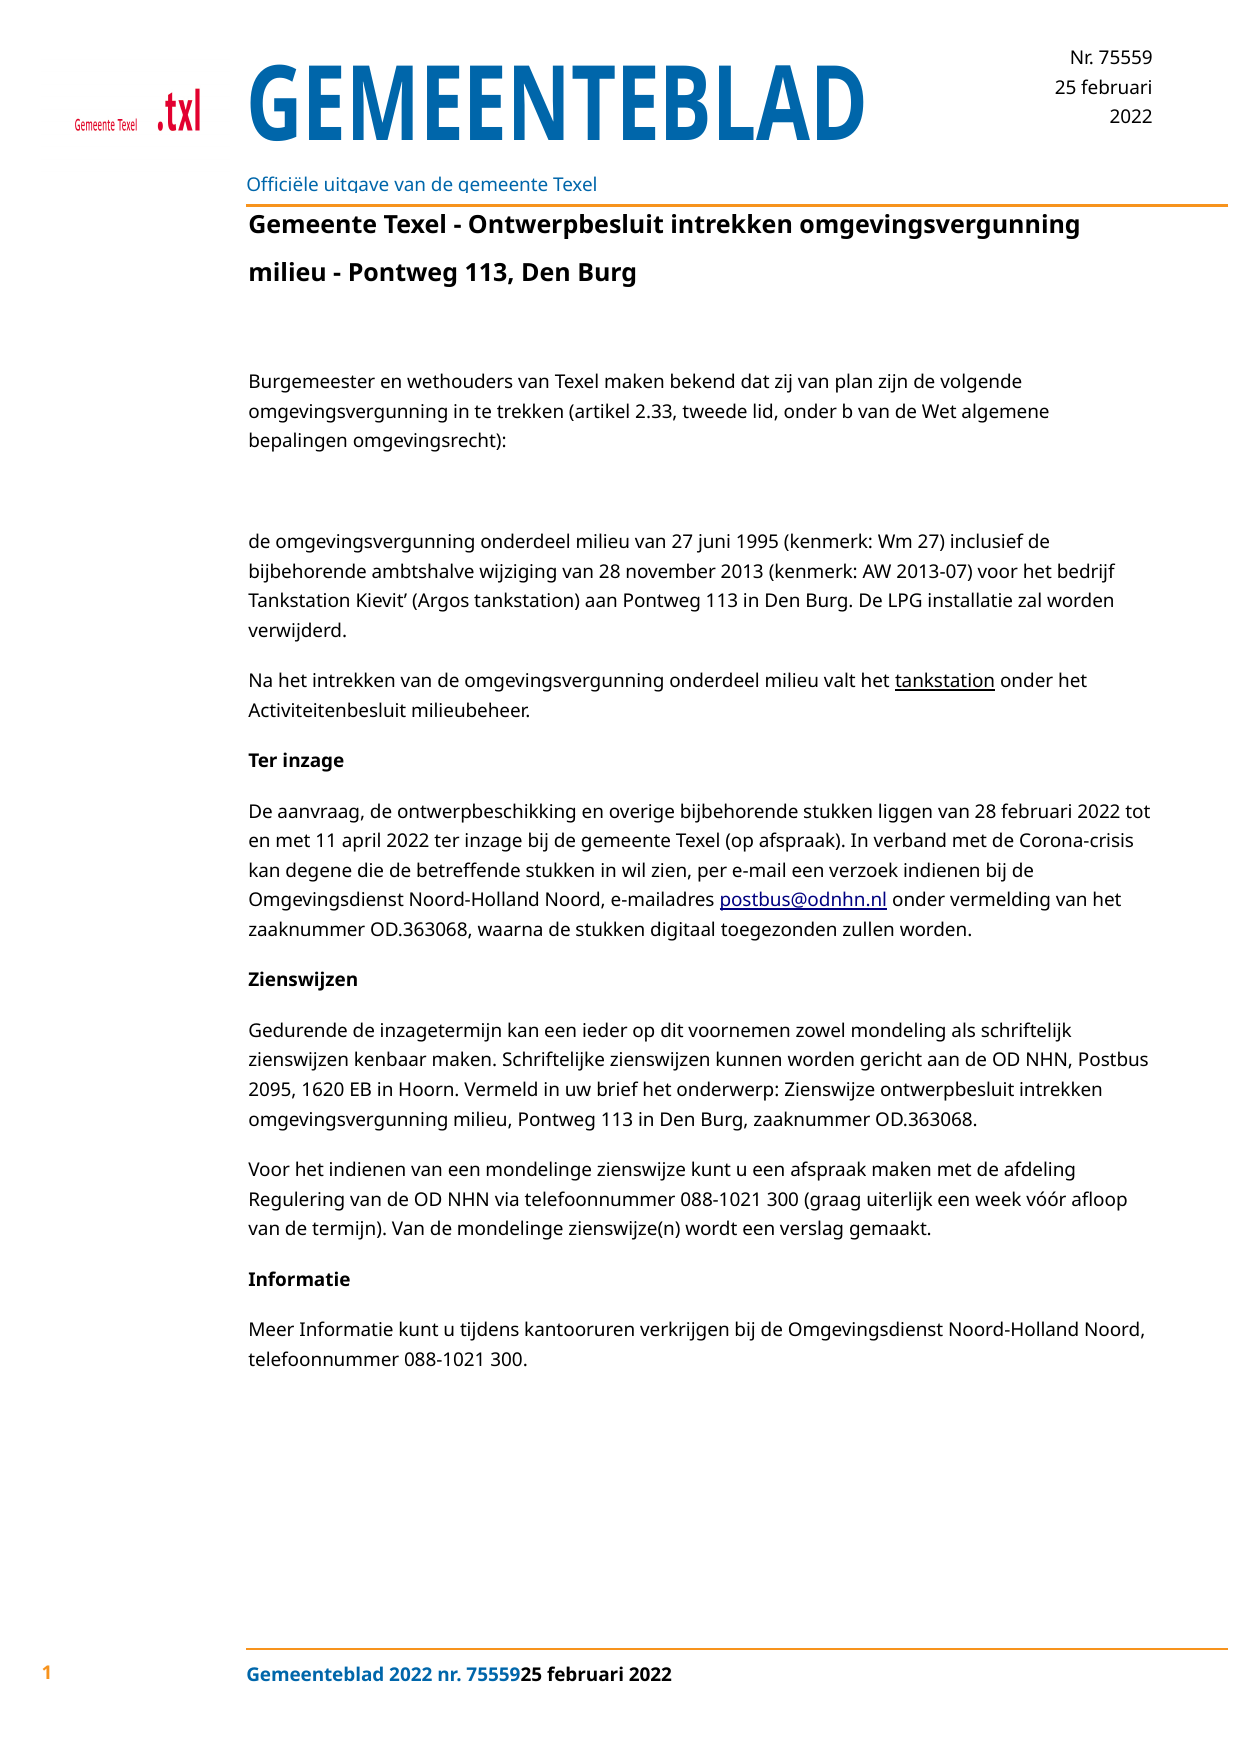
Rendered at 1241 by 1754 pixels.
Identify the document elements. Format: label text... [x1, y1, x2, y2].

text Burgemeester en wethouders van Texel maken bekend dat zij van plan zijn de volgende omgevingsvergunning in te trekken (artikel 2.33, tweede lid, onder b van de Wet algemene bepalingen omgevingsrecht): [248, 368, 1152, 453]
text de omgevingsvergunning onderdeel milieu van 27 juni 1995 (kenmerk: Wm 27) inclusief de bijbehorende ambtshalve wijziging van 28 november 2013 (kenmerk: AW 2013-07) voor het bedrijf Tankstation Kievit’ (Argos tankstation) aan Pontweg 113 in Den Burg. De LPG installatie zal worden verwijderd. [248, 528, 1152, 643]
text Gemeente Texel - Ontwerpbesluit intrekken omgevingsvergunning milieu - Pontweg 113, Den Burg [248, 207, 1152, 288]
text Informatie [248, 1266, 1152, 1292]
text Voor het indienen van een mondelinge zienswijze kunt u een afspraak maken met de afdeling Regulering van de OD NHN via telefoonnummer 088-1021 300 (graag uiterlijk een week vóór afloop van de termijn). Van de mondelinge zienswijze(n) wordt een verslag gemaakt. [248, 1156, 1152, 1241]
text Ter inzage [248, 747, 1152, 773]
text Meer Informatie kunt u tijdens kantooruren verkrijgen bij de Omgevingsdienst Noord-Holland Noord, telefoonnummer 088-1021 300. [248, 1316, 1152, 1372]
text Zienswijzen [248, 967, 1152, 992]
text De aanvraag, de ontwerpbeschikking en overige bijbehorende stukken liggen van 28 februari 2022 tot en met 11 april 2022 ter inzage bij de gemeente Texel (op afspraak). In verband met de Corona-crisis kan degene die de betreffende stukken in wil zien, per e-mail een verzoek indienen bij de Omgevingsdienst Noord-Holland Noord, e-mailadres postbus@odnhn.nl onder vermelding van het zaaknummer OD.363068, waarna de stukken digitaal toegezonden zullen worden. [248, 798, 1152, 942]
text Na het intrekken van de omgevingsvergunning onderdeel milieu valt het tankstation onder het Activiteitenbesluit milieubeheer. [248, 667, 1152, 723]
text Gedurende de inzagetermijn kan een ieder op dit voornemen zowel mondeling als schriftelijk zienswijzen kenbaar maken. Schriftelijke zienswijzen kunnen worden gericht aan de OD NHN, Postbus 2095, 1620 EB in Hoorn. Vermeld in uw brief het onderwerp: Zienswijze ontwerpbesluit intrekken omgevingsvergunning milieu, Pontweg 113 in Den Burg, zaaknummer OD.363068. [248, 1017, 1152, 1132]
picture [41, 47, 231, 172]
